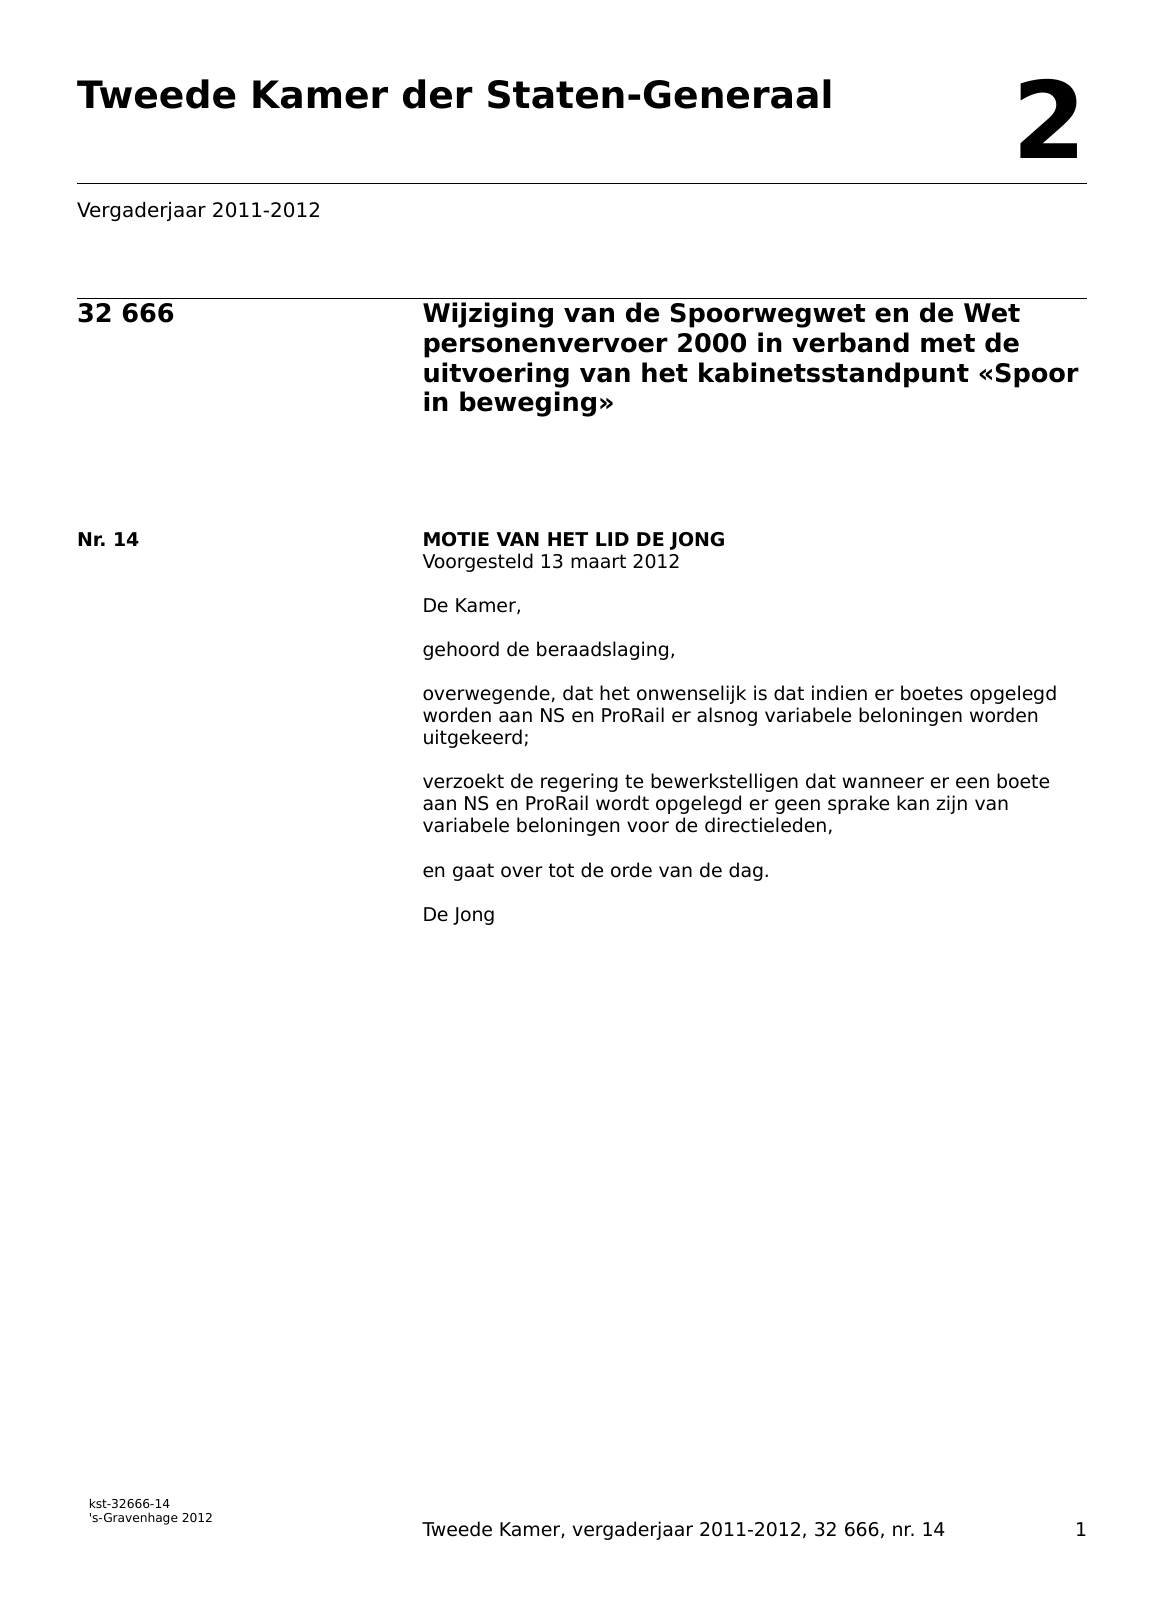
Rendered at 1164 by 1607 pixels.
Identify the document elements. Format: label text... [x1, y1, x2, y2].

subtitle 32 666 Wijziging van de Spoorwegwet en de Wet personenvervoer 2000 in verband met de uitvoering van het kabinetsstandpunt «Spoor in beweging» [77, 299, 1087, 418]
text De Kamer, [422, 595, 1087, 617]
text Voorgesteld 13 maart 2012 [422, 551, 1087, 573]
table_header Tweede Kamer der Staten-Generaal [77, 59, 886, 183]
text kst-32666-14 [88, 1497, 323, 1511]
table_cell Vergaderjaar 2011-2012 [77, 184, 1087, 298]
table_header 2 [886, 59, 1087, 183]
subtitle Nr. 14 MOTIE VAN HET LID DE JONG [77, 529, 1087, 551]
text en gaat over tot de orde van de dag. [422, 859, 1087, 881]
text 's-Gravenhage 2012 [88, 1511, 323, 1525]
text verzoekt de regering te bewerkstelligen dat wanneer er een boete aan NS en ProRail wordt opgelegd er geen sprake kan zijn van variabele beloningen voor de directieleden, [422, 771, 1087, 837]
text De Jong [422, 904, 1087, 926]
text overwegende, dat het onwenselijk is dat indien er boetes opgelegd worden aan NS en ProRail er alsnog variabele beloningen worden uitgekeerd; [422, 683, 1087, 749]
text gehoord de beraadslaging, [422, 639, 1087, 661]
